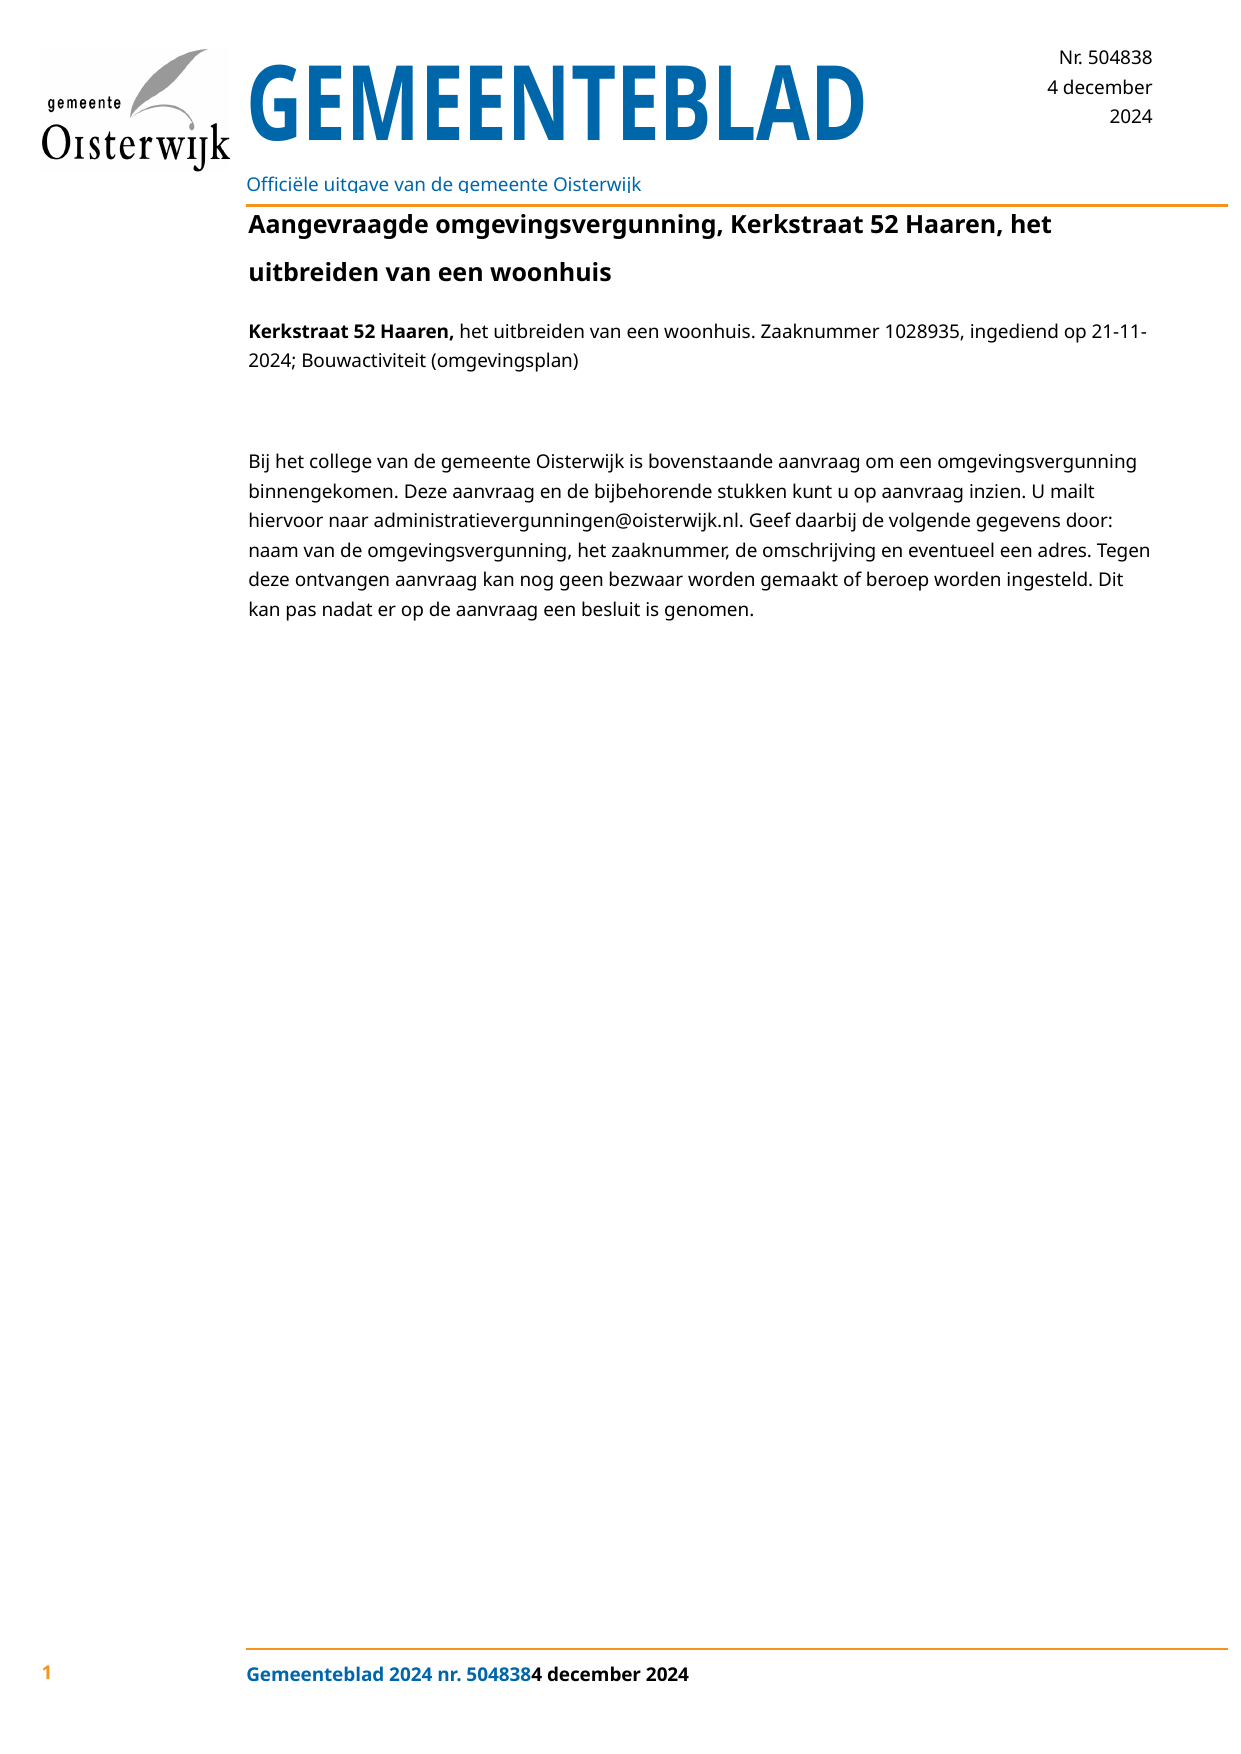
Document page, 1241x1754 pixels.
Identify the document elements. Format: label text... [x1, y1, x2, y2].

text Bij het college van de gemeente Oisterwijk is bovenstaande aanvraag om een omgevingsvergunning binnengekomen. Deze aanvraag en de bijbehorende stukken kunt u op aanvraag inzien. U mailt hiervoor naar administratievergunningen@oisterwijk.nl. Geef daarbij de volgende gegevens door: naam van de omgevingsvergunning, het zaaknummer, de omschrijving en eventueel een adres. Tegen deze ontvangen aanvraag kan nog geen bezwaar worden gemaakt of beroep worden ingesteld. Dit kan pas nadat er op de aanvraag een besluit is genomen. [248, 448, 1152, 622]
text Kerkstraat 52 Haaren, het uitbreiden van een woonhuis. Zaaknummer 1028935, ingediend op 21-11-2024; Bouwactiviteit (omgevingsplan) [248, 318, 1152, 373]
picture [41, 47, 231, 172]
text Aangevraagde omgevingsvergunning, Kerkstraat 52 Haaren, het uitbreiden van een woonhuis [248, 207, 1152, 288]
